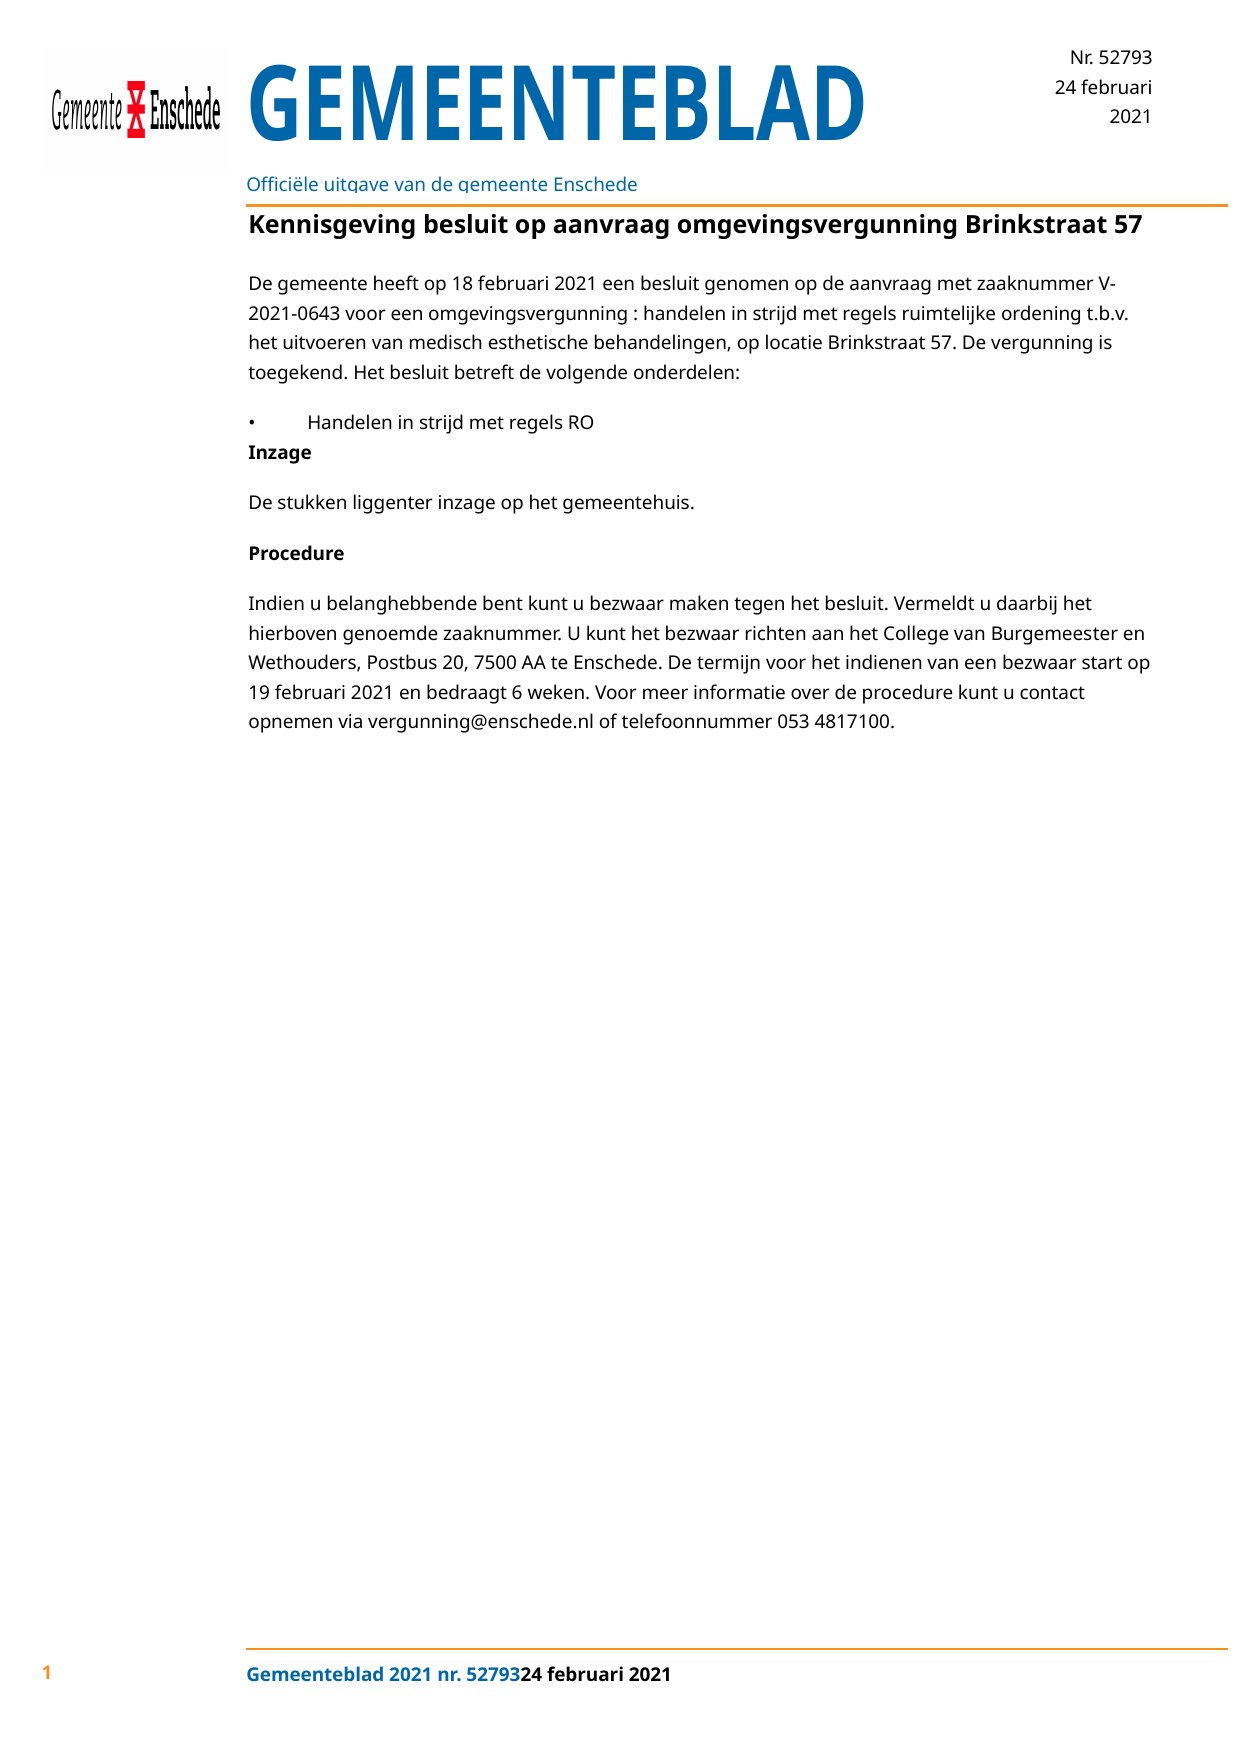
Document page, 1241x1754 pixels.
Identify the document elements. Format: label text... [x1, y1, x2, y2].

text Inzage [248, 439, 1152, 465]
text Kennisgeving besluit op aanvraag omgevingsvergunning Brinkstraat 57 [248, 207, 1152, 241]
text Indien u belanghebbende bent kunt u bezwaar maken tegen het besluit. Vermeldt u daarbij het hierboven genoemde zaaknummer. U kunt het bezwaar richten aan het College van Burgemees­ter en Wethouders, Postbus 20, 7500 AA te Enschede. De termijn voor het indienen van een bezwaar start op 19 februari 2021 en bedraagt 6 weken. Voor meer informatie over de procedure kunt u contact opnemen via vergunning@enschede.nl of telefoonnummer 053 4817100. [248, 590, 1152, 734]
text Procedure [248, 540, 1152, 566]
list Handelen in strijd met regels RO [248, 409, 1152, 435]
picture [41, 47, 231, 172]
text De gemeente heeft op 18 februari 2021 een besluit genomen op de aanvraag met zaaknummer V-2021-0643 voor een omgevingsvergunning : handelen in strijd met regels ruimtelijke ordening t.b.v. het uitvoeren van medisch esthetische behandelingen, op locatie Brinkstraat 57. De vergunning is toegekend. Het besluit betreft de volgende onderdelen: [248, 270, 1152, 385]
text De stukken liggenter inzage op het gemeentehuis. [248, 489, 1152, 515]
